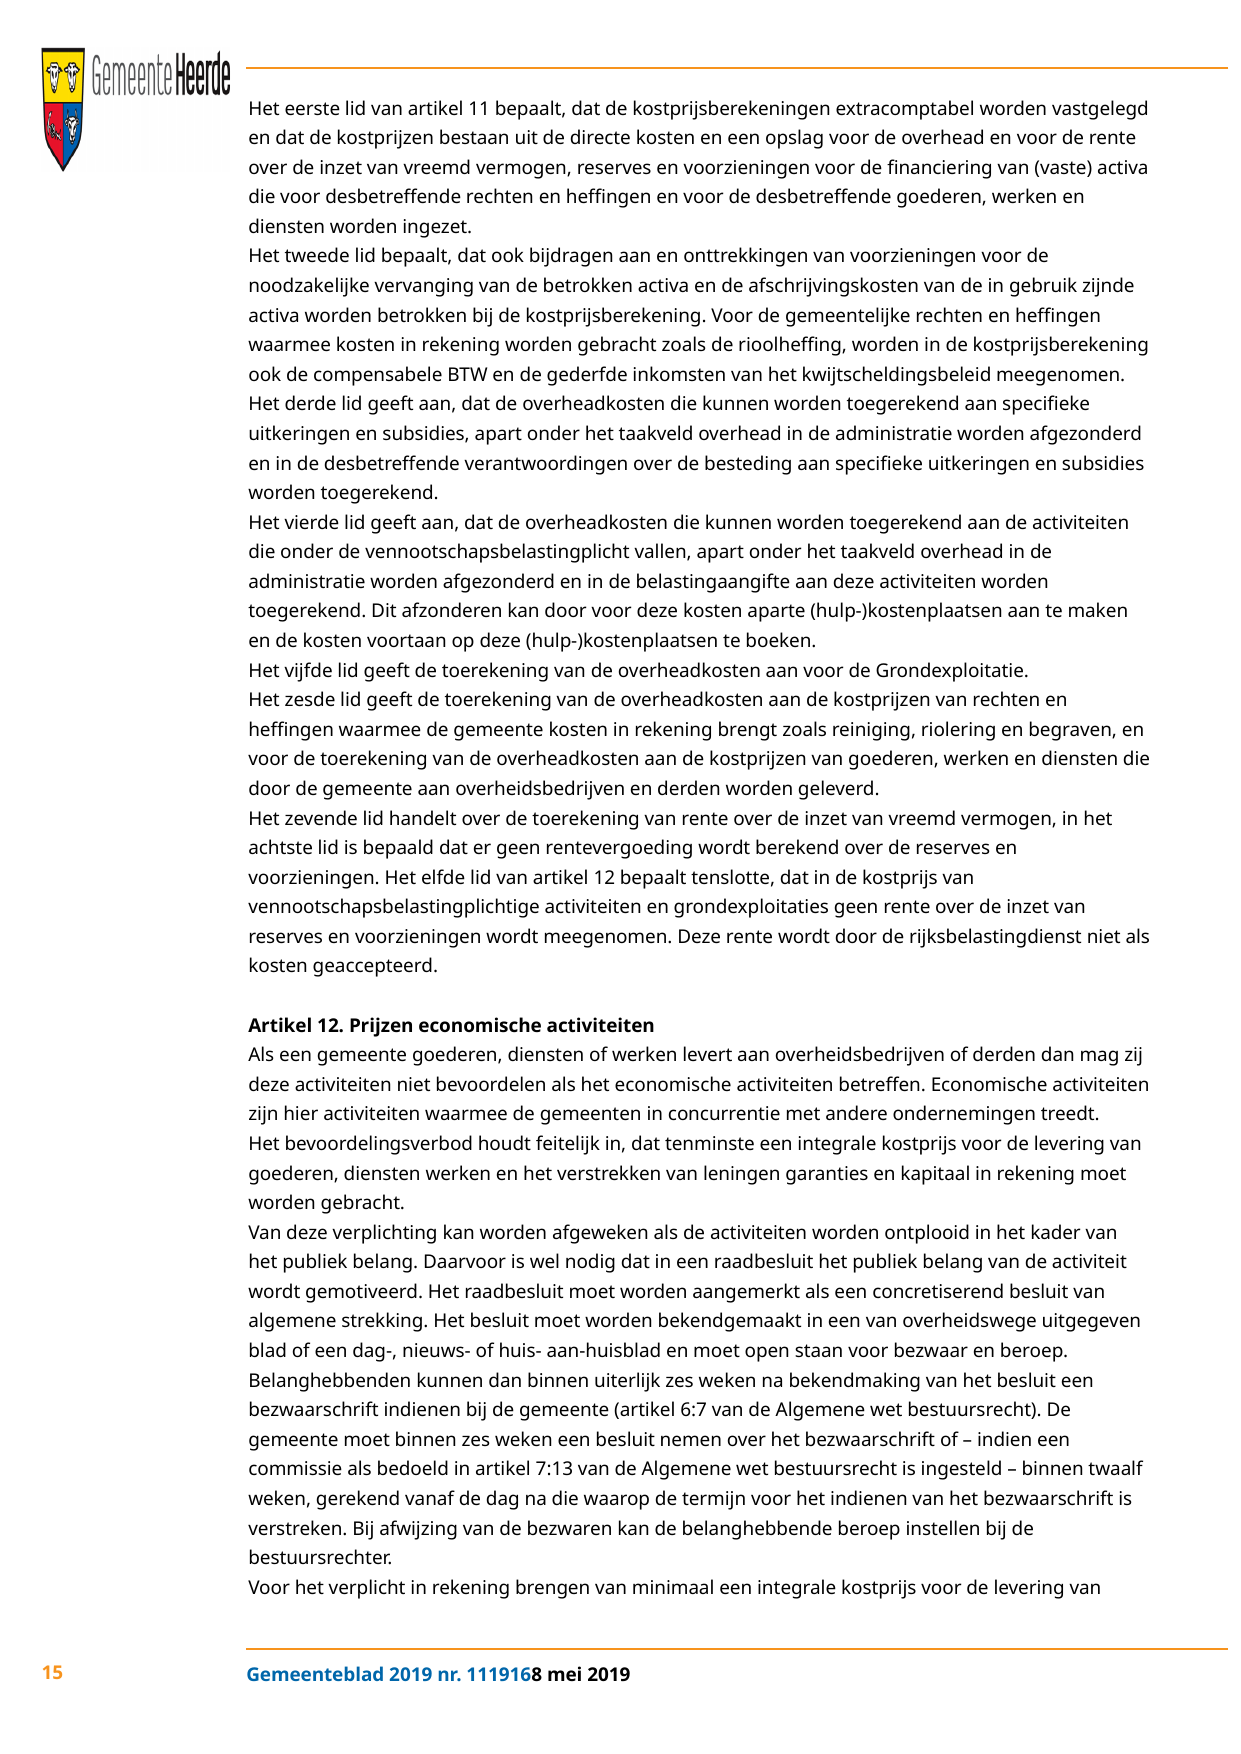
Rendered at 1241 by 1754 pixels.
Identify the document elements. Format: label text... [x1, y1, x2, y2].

text Het tweede lid bepaalt, dat ook bijdragen aan en onttrekkingen van voorzieningen voor de noodzakelijke vervanging van de betrokken activa en de afschrijvingskosten van de in gebruik zijnde activa worden betrokken bij de kostprijsberekening. Voor de gemeentelijke rechten en heffingen waarmee kosten in rekening worden gebracht zoals de rioolheffing, worden in de kostprijsberekening ook de compensabele BTW en de gederfde inkomsten van het kwijtscheldingsbeleid meegenomen. [248, 243, 1152, 387]
picture [41, 47, 231, 172]
text Het zesde lid geeft de toerekening van de overheadkosten aan de kostprijzen van rechten en heffingen waarmee de gemeente kosten in rekening brengt zoals reiniging, riolering en begraven, en voor de toerekening van de overheadkosten aan de kostprijzen van goederen, werken en diensten die door de gemeente aan overheidsbedrijven en derden worden geleverd. [248, 686, 1152, 801]
text Het derde lid geeft aan, dat de overheadkosten die kunnen worden toegerekend aan specifieke uitkeringen en subsidies, apart onder het taakveld overhead in de administratie worden afgezonderd en in de desbetreffende verantwoordingen over de besteding aan specifieke uitkeringen en subsidies worden toegerekend. [248, 391, 1152, 505]
text Het zevende lid handelt over de toerekening van rente over de inzet van vreemd vermogen, in het achtste lid is bepaald dat er geen rentevergoeding wordt berekend over de reserves en voorzieningen. Het elfde lid van artikel 12 bepaalt tenslotte, dat in de kostprijs van vennootschapsbelastingplichtige activiteiten en grondexploitaties geen rente over de inzet van reserves en voorzieningen wordt meegenomen. Deze rente wordt door de rijksbelastingdienst niet als kosten geaccepteerd. [248, 805, 1152, 978]
text Van deze verplichting kan worden afgeweken als de activiteiten worden ontplooid in het kader van het publiek belang. Daarvoor is wel nodig dat in een raadbesluit het publiek belang van de activiteit wordt gemotiveerd. Het raadbesluit moet worden aangemerkt als een concretiserend besluit van algemene strekking. Het besluit moet worden bekendgemaakt in een van overheidswege uitgegeven blad of een dag-, nieuws- of huis- aan-huisblad en moet open staan voor bezwaar en beroep. Belanghebbenden kunnen dan binnen uiterlijk zes weken na bekendmaking van het besluit een bezwaarschrift indienen bij de gemeente (artikel 6:7 van de Algemene wet bestuursrecht). De gemeente moet binnen zes weken een besluit nemen over het bezwaarschrift of – indien een commissie als bedoeld in artikel 7:13 van de Algemene wet bestuursrecht is ingesteld – binnen twaalf weken, gerekend vanaf de dag na die waarop de termijn voor het indienen van het bezwaarschrift is verstreken. Bij afwijzing van de bezwaren kan de belanghebbende beroep instellen bij de bestuursrechter. [248, 1219, 1152, 1570]
text Voor het verplicht in rekening brengen van minimaal een integrale kostprijs voor de levering van [248, 1574, 1152, 1600]
text Het eerste lid van artikel 11 bepaalt, dat de kostprijsberekeningen extracomptabel worden vastgelegd en dat de kostprijzen bestaan uit de directe kosten en een opslag voor de overhead en voor de rente over de inzet van vreemd vermogen, reserves en voorzieningen voor de financiering van (vaste) activa die voor desbetreffende rechten en heffingen en voor de desbetreffende goederen, werken en diensten worden ingezet. [248, 95, 1152, 239]
text Het bevoordelingsverbod houdt feitelijk in, dat tenminste een integrale kostprijs voor de levering van goederen, diensten werken en het verstrekken van leningen garanties en kapitaal in rekening moet worden gebracht. [248, 1130, 1152, 1215]
text Als een gemeente goederen, diensten of werken levert aan overheidsbedrijven of derden dan mag zij deze activiteiten niet bevoordelen als het economische activiteiten betreffen. Economische activiteiten zijn hier activiteiten waarmee de gemeenten in concurrentie met andere ondernemingen treedt. [248, 1041, 1152, 1126]
text Het vierde lid geeft aan, dat de overheadkosten die kunnen worden toegerekend aan de activiteiten die onder de vennootschapsbelastingplicht vallen, apart onder het taakveld overhead in de administratie worden afgezonderd en in de belastingaangifte aan deze activiteiten worden toegerekend. Dit afzonderen kan door voor deze kosten aparte (hulp-)kostenplaatsen aan te maken en de kosten voortaan op deze (hulp-)kostenplaatsen te boeken. [248, 509, 1152, 653]
text Artikel 12. Prijzen economische activiteiten [248, 1012, 1152, 1038]
text Het vijfde lid geeft de toerekening van de overheadkosten aan voor de Grondexploitatie. [248, 657, 1152, 683]
